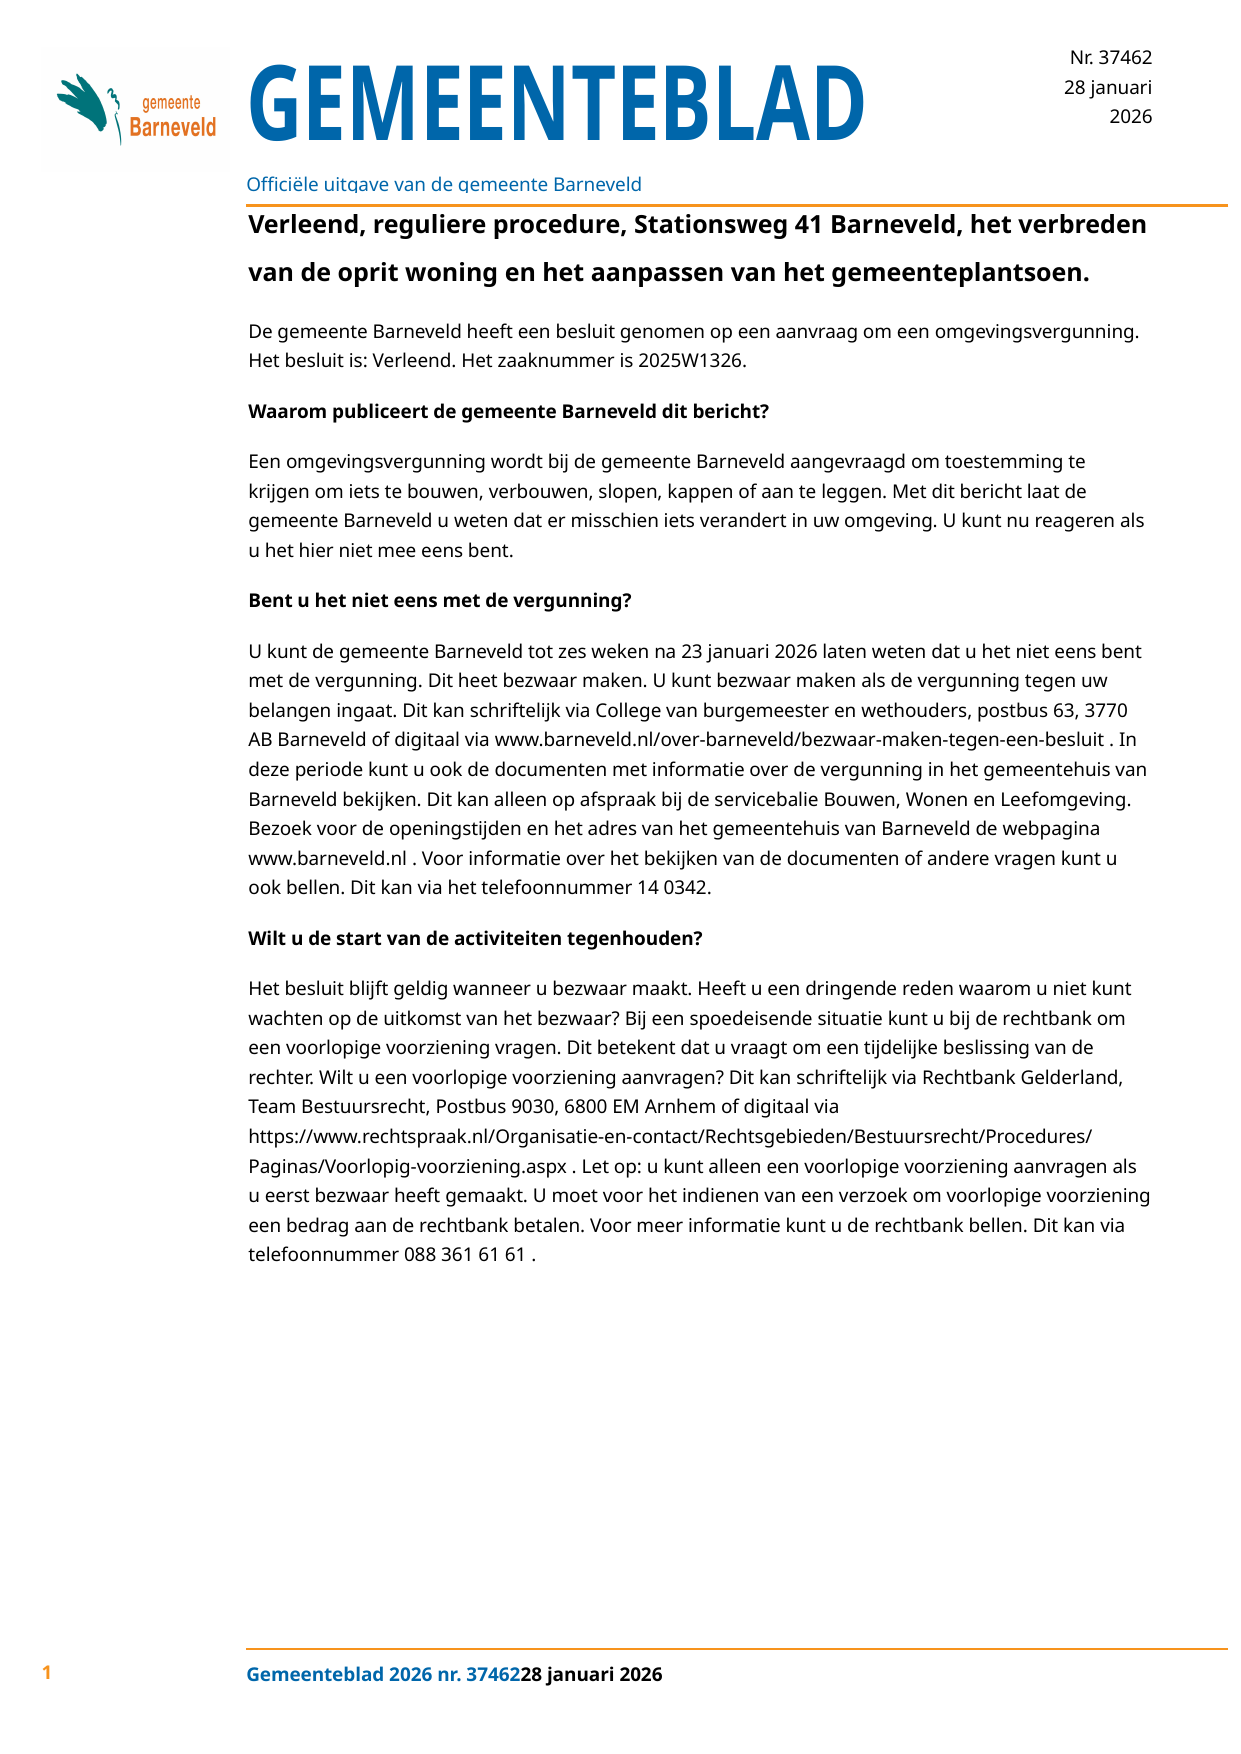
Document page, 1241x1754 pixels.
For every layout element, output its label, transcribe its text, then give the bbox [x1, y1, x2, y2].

picture [41, 47, 231, 172]
text Wilt u de start van de activiteiten tegenhouden? [248, 925, 1152, 951]
text Bent u het niet eens met de vergunning? [248, 587, 1152, 613]
text Verleend, reguliere procedure, Stationsweg 41 Barneveld, het verbreden van de oprit woning en het aanpassen van het gemeenteplantsoen. [248, 207, 1152, 288]
text De gemeente Barneveld heeft een besluit genomen op een aanvraag om een omgevingsvergunning. Het besluit is: Verleend. Het zaaknummer is 2025W1326. [248, 318, 1152, 373]
text Waarom publiceert de gemeente Barneveld dit bericht? [248, 398, 1152, 424]
text Het besluit blijft geldig wanneer u bezwaar maakt. Heeft u een dringende reden waarom u niet kunt wachten op de uitkomst van het bezwaar? Bij een spoedeisende situatie kunt u bij de rechtbank om een voorlopige voorziening vragen. Dit betekent dat u vraagt om een tijdelijke beslissing van de rechter. Wilt u een voorlopige voorziening aanvragen? Dit kan schriftelijk via Rechtbank Gelderland, Team Bestuursrecht, Postbus 9030, 6800 EM Arnhem of digitaal via https://www.rechtspraak.nl/Organisatie-en-contact/Rechtsgebieden/Bestuursrecht/Procedures/Paginas/Voorlopig-voorziening.aspx . Let op: u kunt alleen een voorlopige voorziening aanvragen als u eerst bezwaar heeft gemaakt. U moet voor het indienen van een verzoek om voorlopige voorziening een bedrag aan de rechtbank betalen. Voor meer informatie kunt u de rechtbank bellen. Dit kan via telefoonnummer 088 361 61 61 . [248, 975, 1152, 1267]
text U kunt de gemeente Barneveld tot zes weken na 23 januari 2026 laten weten dat u het niet eens bent met de vergunning. Dit heet bezwaar maken. U kunt bezwaar maken als de vergunning tegen uw belangen ingaat. Dit kan schriftelijk via College van burgemeester en wethouders, postbus 63, 3770 AB Barneveld of digitaal via www.barneveld.nl/over-barneveld/bezwaar-maken-tegen-een-besluit . In deze periode kunt u ook de documenten met informatie over de vergunning in het gemeentehuis van Barneveld bekijken. Dit kan alleen op afspraak bij de servicebalie Bouwen, Wonen en Leefomgeving. Bezoek voor de openingstijden en het adres van het gemeentehuis van Barneveld de webpagina www.barneveld.nl . Voor informatie over het bekijken van de documenten of andere vragen kunt u ook bellen. Dit kan via het telefoonnummer 14 0342. [248, 638, 1152, 900]
text Een omgevingsvergunning wordt bij de gemeente Barneveld aangevraagd om toestemming te krijgen om iets te bouwen, verbouwen, slopen, kappen of aan te leggen. Met dit bericht laat de gemeente Barneveld u weten dat er misschien iets verandert in uw omgeving. U kunt nu reageren als u het hier niet mee eens bent. [248, 448, 1152, 563]
